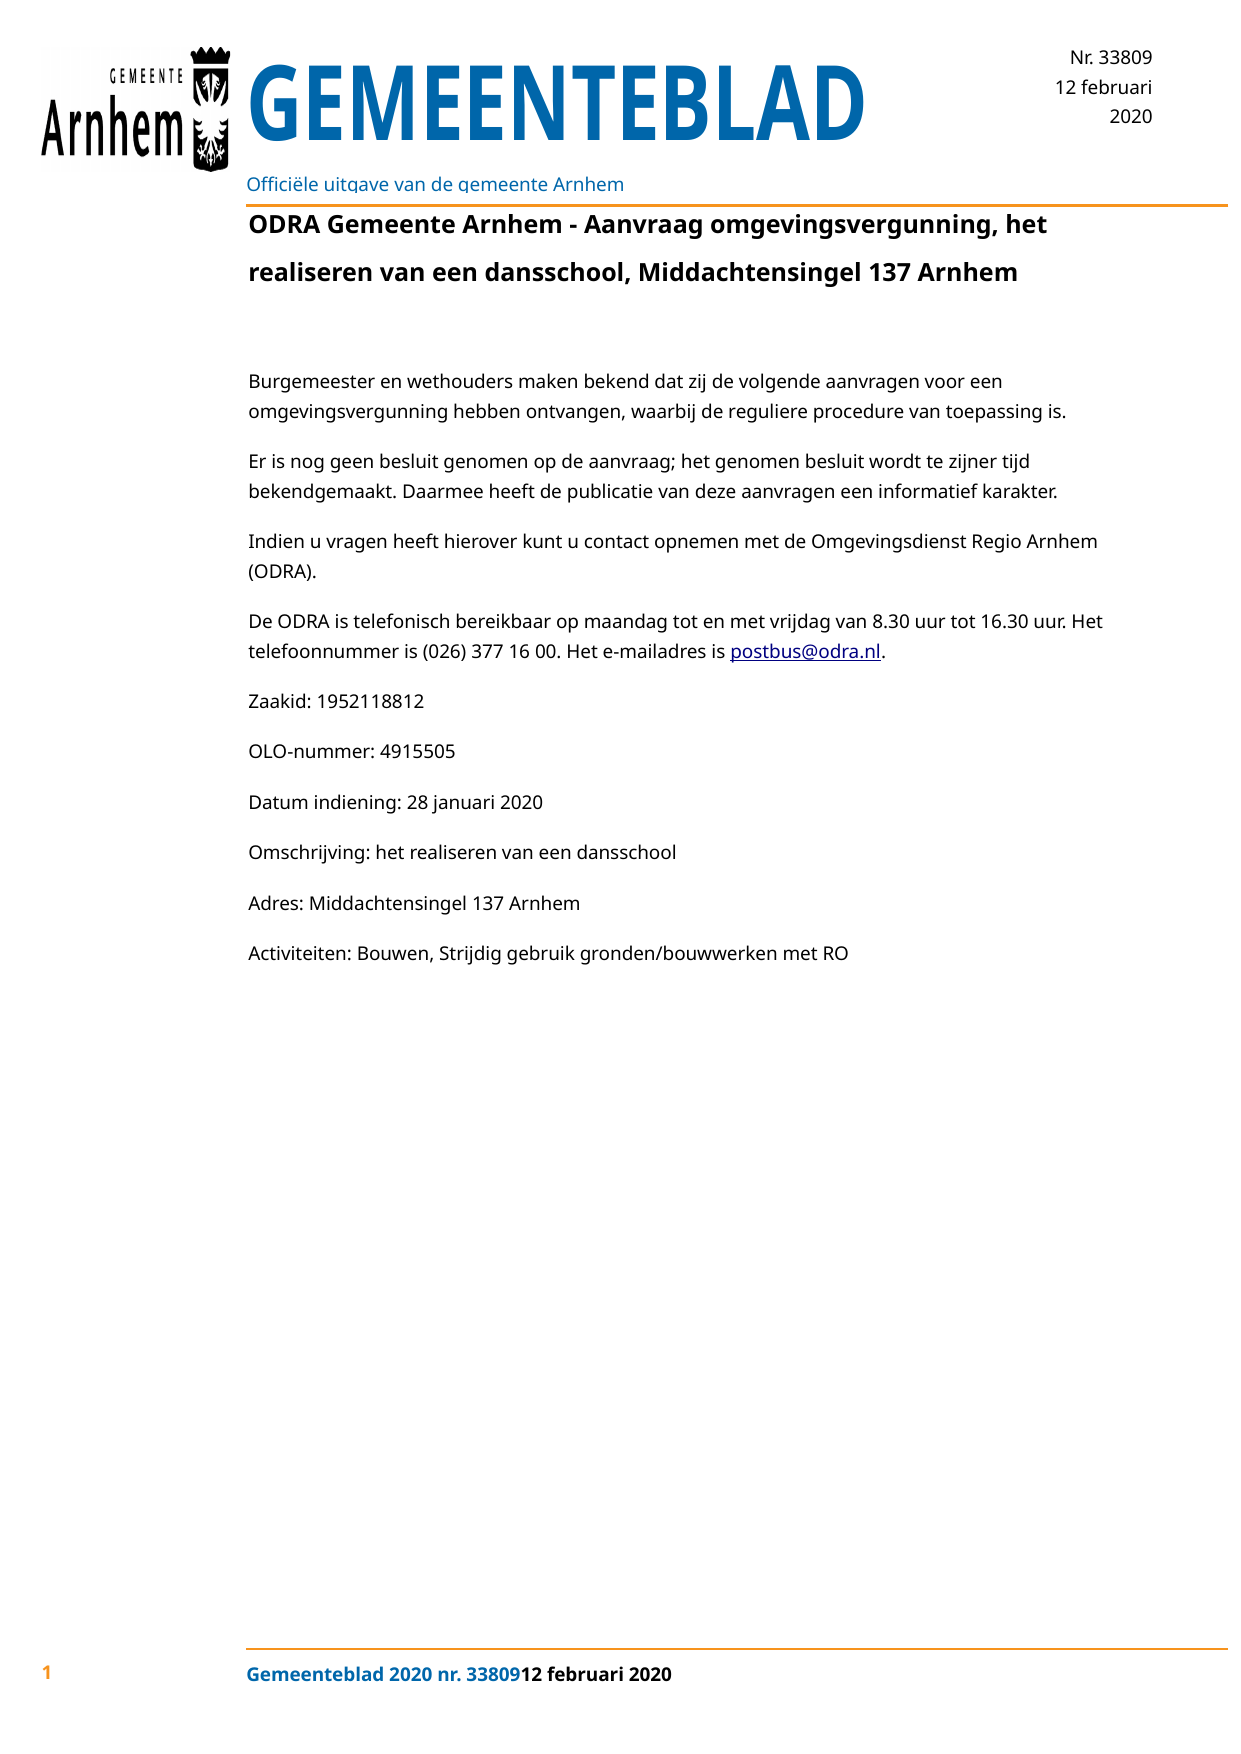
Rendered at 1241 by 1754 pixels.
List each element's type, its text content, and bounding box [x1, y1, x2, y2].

text Zaakid: 1952118812 [248, 688, 1152, 714]
text Er is nog geen besluit genomen op de aanvraag; het genomen besluit wordt te zijner tijd bekendgemaakt. Daarmee heeft de publicatie van deze aanvragen een informatief karakter. [248, 448, 1152, 504]
text Burgemeester en wethouders maken bekend dat zij de volgende aanvragen voor een omgevingsvergunning hebben ontvangen, waarbij de reguliere procedure van toepassing is. [248, 368, 1152, 424]
text Activiteiten: Bouwen, Strijdig gebruik gronden/bouwwerken met RO [248, 940, 1152, 966]
text Adres: Middachtensingel 137 Arnhem [248, 890, 1152, 916]
text De ODRA is telefonisch bereikbaar op maandag tot en met vrijdag van 8.30 uur tot 16.30 uur. Het telefoonnummer is (026) 377 16 00. Het e-mailadres is postbus@odra.nl. [248, 608, 1152, 664]
text OLO-nummer: 4915505 [248, 739, 1152, 764]
text ODRA Gemeente Arnhem - Aanvraag omgevingsvergunning, het realiseren van een dansschool, Middachtensingel 137 Arnhem [248, 207, 1152, 288]
text Datum indiening: 28 januari 2020 [248, 789, 1152, 815]
picture [41, 47, 231, 172]
text Omschrijving: het realiseren van een dansschool [248, 839, 1152, 865]
text Indien u vragen heeft hierover kunt u contact opnemen met de Omgevingsdienst Regio Arnhem (ODRA). [248, 528, 1152, 584]
